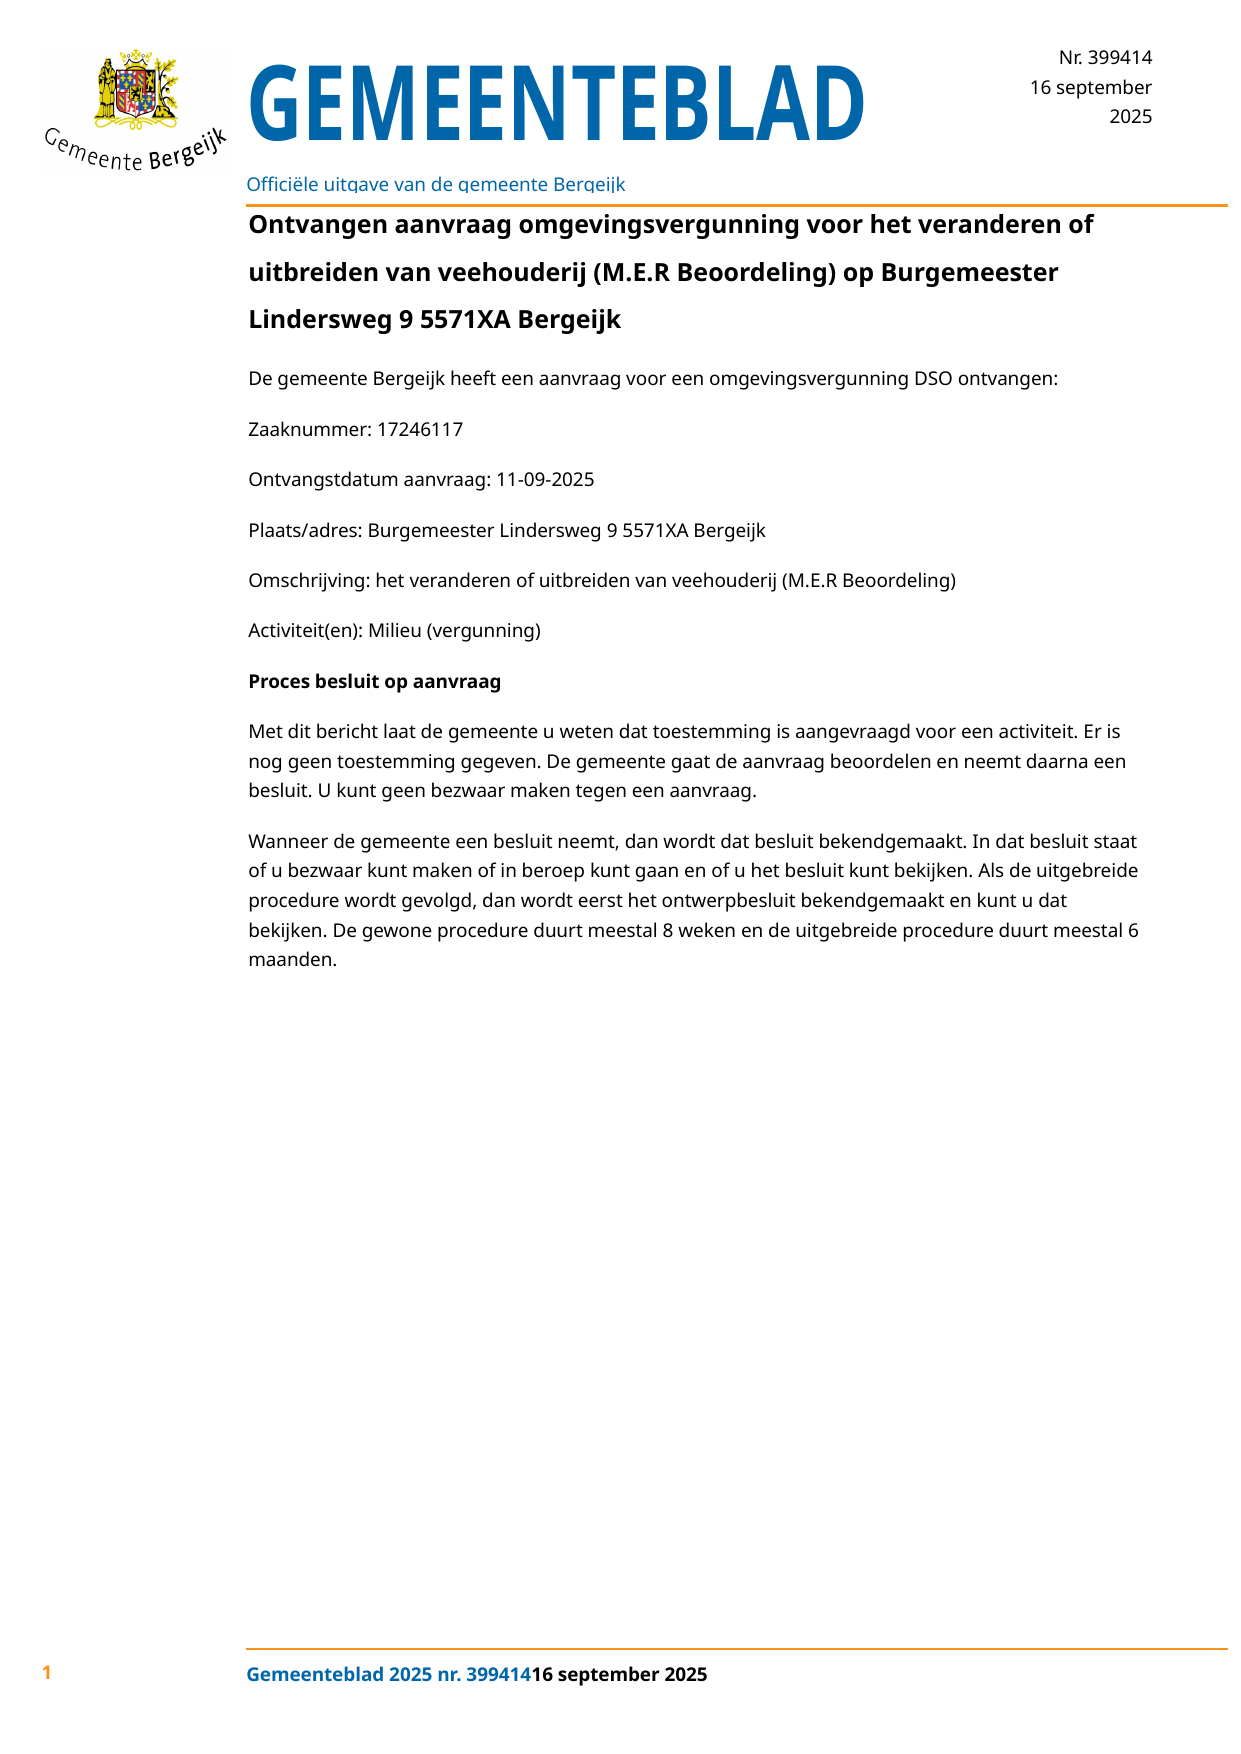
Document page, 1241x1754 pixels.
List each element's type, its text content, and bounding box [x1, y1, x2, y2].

text Proces besluit op aanvraag [248, 668, 1152, 694]
text Ontvangstdatum aanvraag: 11-09-2025 [248, 466, 1152, 492]
text Met dit bericht laat de gemeente u weten dat toestemming is aangevraagd voor een activiteit. Er is nog geen toestemming gegeven. De gemeente gaat de aanvraag beoordelen en neemt daarna een besluit. U kunt geen bezwaar maken tegen een aanvraag. [248, 718, 1152, 803]
text Wanneer de gemeente een besluit neemt, dan wordt dat besluit bekendgemaakt. In dat besluit staat of u bezwaar kunt maken of in beroep kunt gaan en of u het besluit kunt bekijken. Als de uitgebreide procedure wordt gevolgd, dan wordt eerst het ontwerpbesluit bekendgemaakt en kunt u dat bekijken. De gewone procedure duurt meestal 8 weken en de uitgebreide procedure duurt meestal 6 maanden. [248, 828, 1152, 972]
text Activiteit(en): Milieu (vergunning) [248, 618, 1152, 643]
picture [41, 47, 231, 172]
text Omschrijving: het veranderen of uitbreiden van veehouderij (M.E.R Beoordeling) [248, 567, 1152, 593]
text Plaats/adres: Burgemeester Lindersweg 9 5571XA Bergeijk [248, 517, 1152, 542]
text Zaaknummer: 17246117 [248, 416, 1152, 442]
text Ontvangen aanvraag omgevingsvergunning voor het veranderen of uitbreiden van veehouderij (M.E.R Beoordeling) op Burgemeester Lindersweg 9 5571XA Bergeijk [248, 207, 1152, 336]
text De gemeente Bergeijk heeft een aanvraag voor een omgevingsvergunning DSO ontvangen: [248, 366, 1152, 391]
